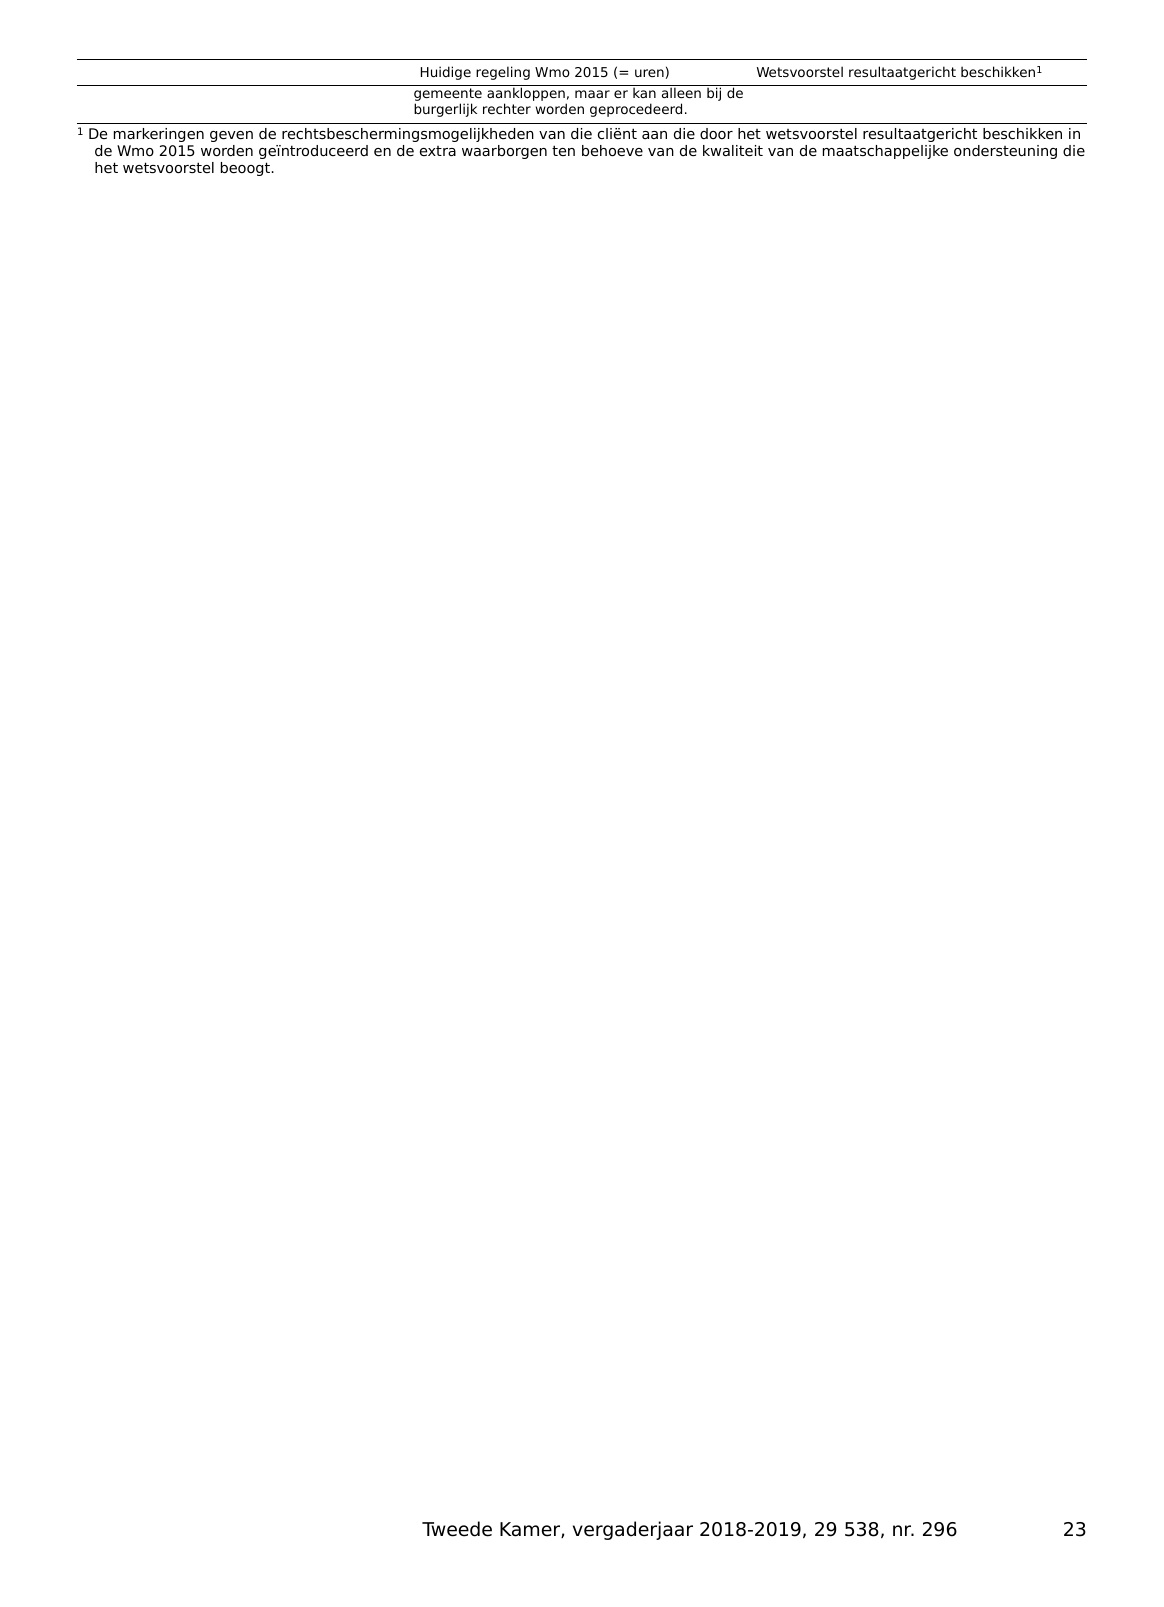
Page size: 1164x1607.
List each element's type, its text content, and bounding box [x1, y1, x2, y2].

table_cell gemeente aankloppen, maar er kan alleen bij de burgerlijk rechter worden geprocedeerd. [413, 86, 750, 122]
table_header Wetsvoorstel resultaatgericht beschikken1 [750, 60, 1087, 85]
table_header Huidige regeling Wmo 2015 (= uren) [413, 60, 750, 85]
table_cell 1 De markeringen geven de rechtsbeschermingsmogelijkheden van die cliënt aan die door het wetsvoorstel resultaatgericht beschikken in de Wmo 2015 worden geïntroduceerd en de extra waarborgen ten behoeve van de kwaliteit van de maatschappelijke ondersteuning die het wetsvoorstel beoogt. [77, 124, 1087, 177]
table_cell [77, 86, 413, 122]
table_cell [750, 86, 1087, 122]
table_header [77, 60, 413, 85]
